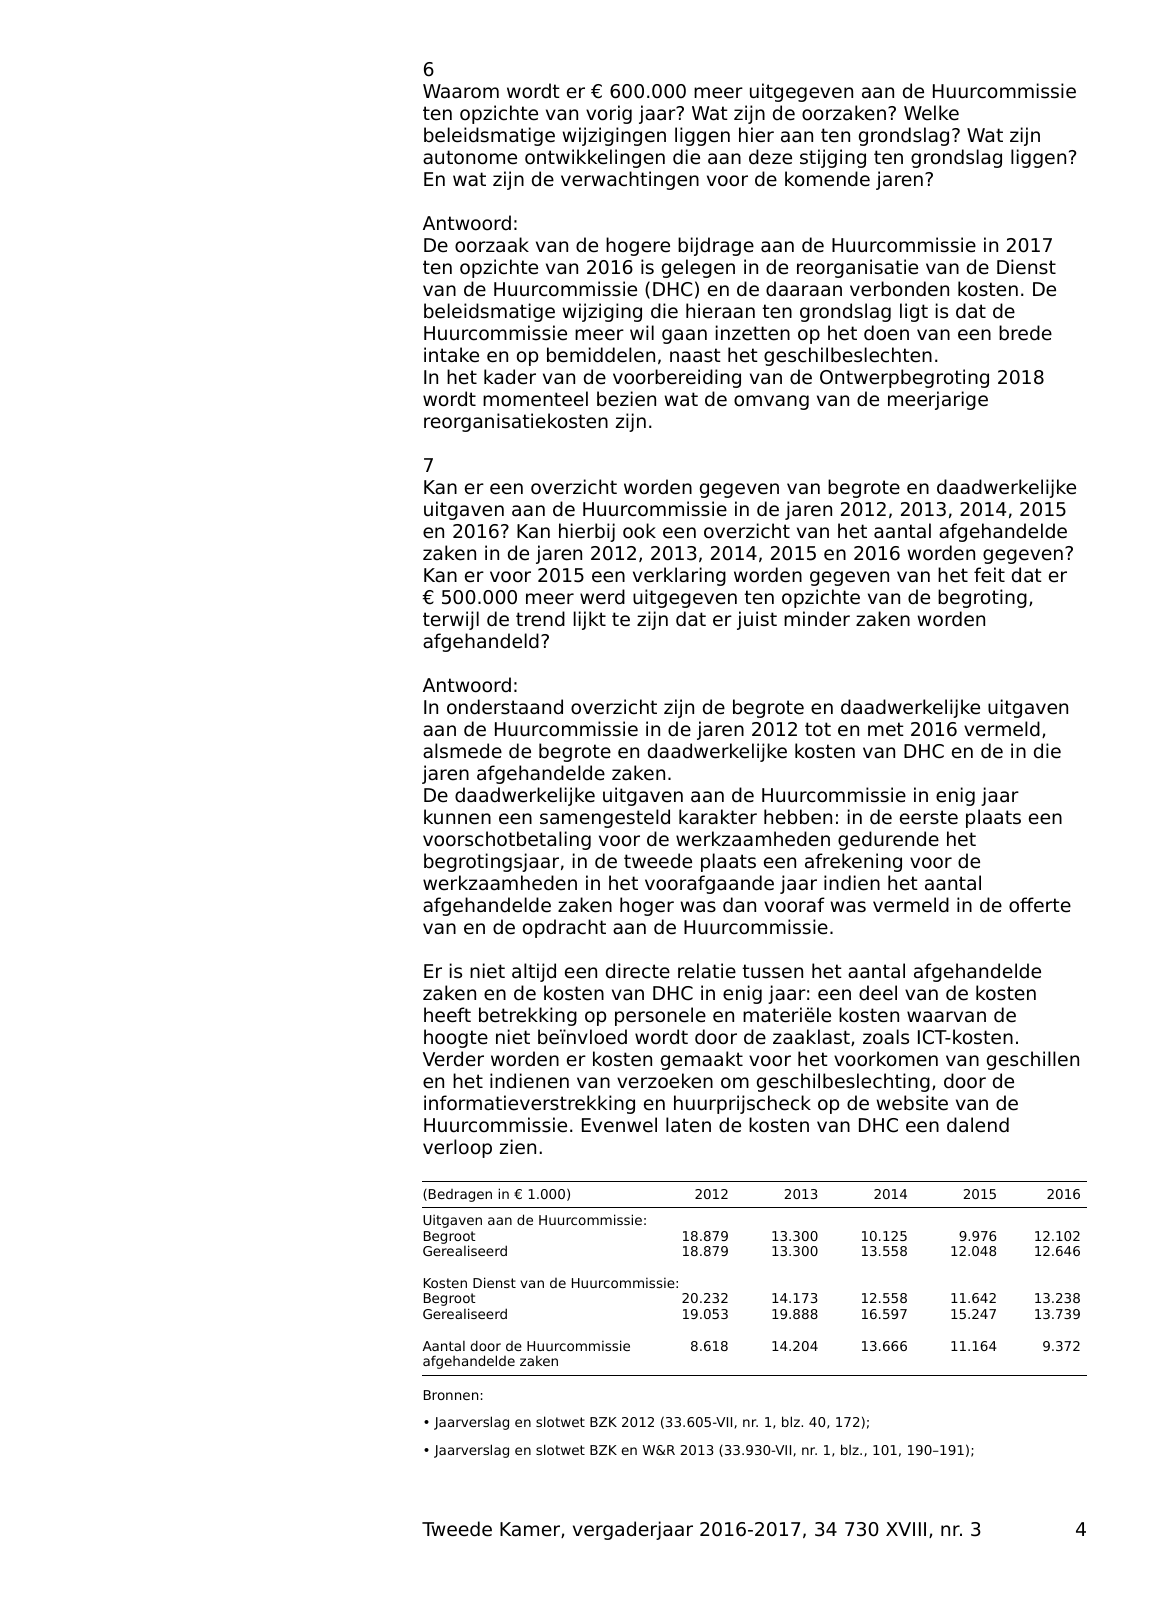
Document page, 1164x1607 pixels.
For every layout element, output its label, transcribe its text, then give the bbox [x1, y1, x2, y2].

text Kan er voor 2015 een verklaring worden gegeven van het feit dat er € 500.000 meer werd uitgegeven ten opzichte van de begroting, terwijl de trend lijkt te zijn dat er juist minder zaken worden afgehandeld? [422, 565, 1087, 653]
text Er is niet altijd een directe relatie tussen het aantal afgehandelde zaken en de kosten van DHC in enig jaar: een deel van de kosten heeft betrekking op personele en materiële kosten waarvan de hoogte niet beïnvloed wordt door de zaaklast, zoals ICT-kosten. Verder worden er kosten gemaakt voor het voorkomen van geschillen en het indienen van verzoeken om geschilbeslechting, door de informatieverstrekking en huurprijscheck op de website van de Huurcommissie. Evenwel laten de kosten van DHC een dalend verloop zien. [422, 961, 1087, 1159]
table_header 2012 [645, 1182, 734, 1207]
table_cell Uitgaven aan de Huurcommissie: [422, 1208, 1087, 1228]
table_cell 8.618 [645, 1339, 734, 1374]
text In onderstaand overzicht zijn de begrote en daadwerkelijke uitgaven aan de Huurcommissie in de jaren 2012 tot en met 2016 vermeld, alsmede de begrote en daadwerkelijke kosten van DHC en de in die jaren afgehandelde zaken. [422, 697, 1087, 785]
table_cell [422, 1323, 1087, 1338]
table_cell Aantal door de Huurcommissie afgehandelde zaken [422, 1339, 645, 1374]
table_cell 12.048 [914, 1244, 1003, 1260]
table_header 2014 [824, 1182, 913, 1207]
table_cell 11.642 [914, 1291, 1003, 1307]
text Waarom wordt er € 600.000 meer uitgegeven aan de Huurcommissie ten opzichte van vorig jaar? Wat zijn de oorzaken? Welke beleidsmatige wijzigingen liggen hier aan ten grondslag? Wat zijn autonome ontwikkelingen die aan deze stijging ten grondslag liggen? En wat zijn de verwachtingen voor de komende jaren? [422, 81, 1087, 191]
text Antwoord: [422, 213, 1087, 235]
table_header 2015 [914, 1182, 1003, 1207]
table_cell Gerealiseerd [422, 1244, 645, 1260]
table_cell Bronnen: • Jaarverslag en slotwet BZK 2012 (33.605-VII, nr. 1, blz. 40, 172); • Jaarverslag en slotwet BZK en W&R 2013 (33.930-VII, nr. 1, blz., 101, 190–191); [422, 1376, 1087, 1458]
table_cell Kosten Dienst van de Huurcommissie: [422, 1276, 1087, 1291]
table_cell 11.164 [914, 1339, 1003, 1374]
text In het kader van de voorbereiding van de Ontwerpbegroting 2018 wordt momenteel bezien wat de omvang van de meerjarige reorganisatiekosten zijn. [422, 367, 1087, 433]
table_cell 16.597 [824, 1307, 913, 1323]
table_cell 14.204 [735, 1339, 824, 1374]
table_cell 18.879 [645, 1244, 734, 1260]
table_cell 13.300 [735, 1244, 824, 1260]
table_cell [422, 1260, 1087, 1276]
text Antwoord: [422, 675, 1087, 697]
table_cell Begroot [422, 1228, 645, 1244]
table_cell 15.247 [914, 1307, 1003, 1323]
table_cell 9.372 [1003, 1339, 1087, 1374]
table_cell 19.888 [735, 1307, 824, 1323]
table_header 2016 [1003, 1182, 1087, 1207]
table_cell 13.300 [735, 1228, 824, 1244]
table_cell 19.053 [645, 1307, 734, 1323]
text 7 [422, 455, 1087, 477]
table_cell 12.646 [1003, 1244, 1087, 1260]
text De daadwerkelijke uitgaven aan de Huurcommissie in enig jaar kunnen een samengesteld karakter hebben: in de eerste plaats een voorschotbetaling voor de werkzaamheden gedurende het begrotingsjaar, in de tweede plaats een afrekening voor de werkzaamheden in het voorafgaande jaar indien het aantal afgehandelde zaken hoger was dan vooraf was vermeld in de offerte van en de opdracht aan de Huurcommissie. [422, 785, 1087, 939]
table_cell Begroot [422, 1291, 645, 1307]
table_cell 13.238 [1003, 1291, 1087, 1307]
table_cell 13.739 [1003, 1307, 1087, 1323]
table_cell 9.976 [914, 1228, 1003, 1244]
table_cell 13.666 [824, 1339, 913, 1374]
table_cell 14.173 [735, 1291, 824, 1307]
table_cell 20.232 [645, 1291, 734, 1307]
table_header (Bedragen in € 1.000) [422, 1182, 645, 1207]
table_cell Gerealiseerd [422, 1307, 645, 1323]
text 6 [422, 59, 1087, 81]
table_cell 10.125 [824, 1228, 913, 1244]
table_cell 12.558 [824, 1291, 913, 1307]
text Kan er een overzicht worden gegeven van begrote en daadwerkelijke uitgaven aan de Huurcommissie in de jaren 2012, 2013, 2014, 2015 en 2016? Kan hierbij ook een overzicht van het aantal afgehandelde zaken in de jaren 2012, 2013, 2014, 2015 en 2016 worden gegeven? [422, 477, 1087, 565]
text De oorzaak van de hogere bijdrage aan de Huurcommissie in 2017 ten opzichte van 2016 is gelegen in de reorganisatie van de Dienst van de Huurcommissie (DHC) en de daaraan verbonden kosten. De beleidsmatige wijziging die hieraan ten grondslag ligt is dat de Huurcommissie meer wil gaan inzetten op het doen van een brede intake en op bemiddelen, naast het geschilbeslechten. [422, 235, 1087, 367]
table_cell 12.102 [1003, 1228, 1087, 1244]
table_cell 13.558 [824, 1244, 913, 1260]
table_header 2013 [735, 1182, 824, 1207]
table_cell 18.879 [645, 1228, 734, 1244]
